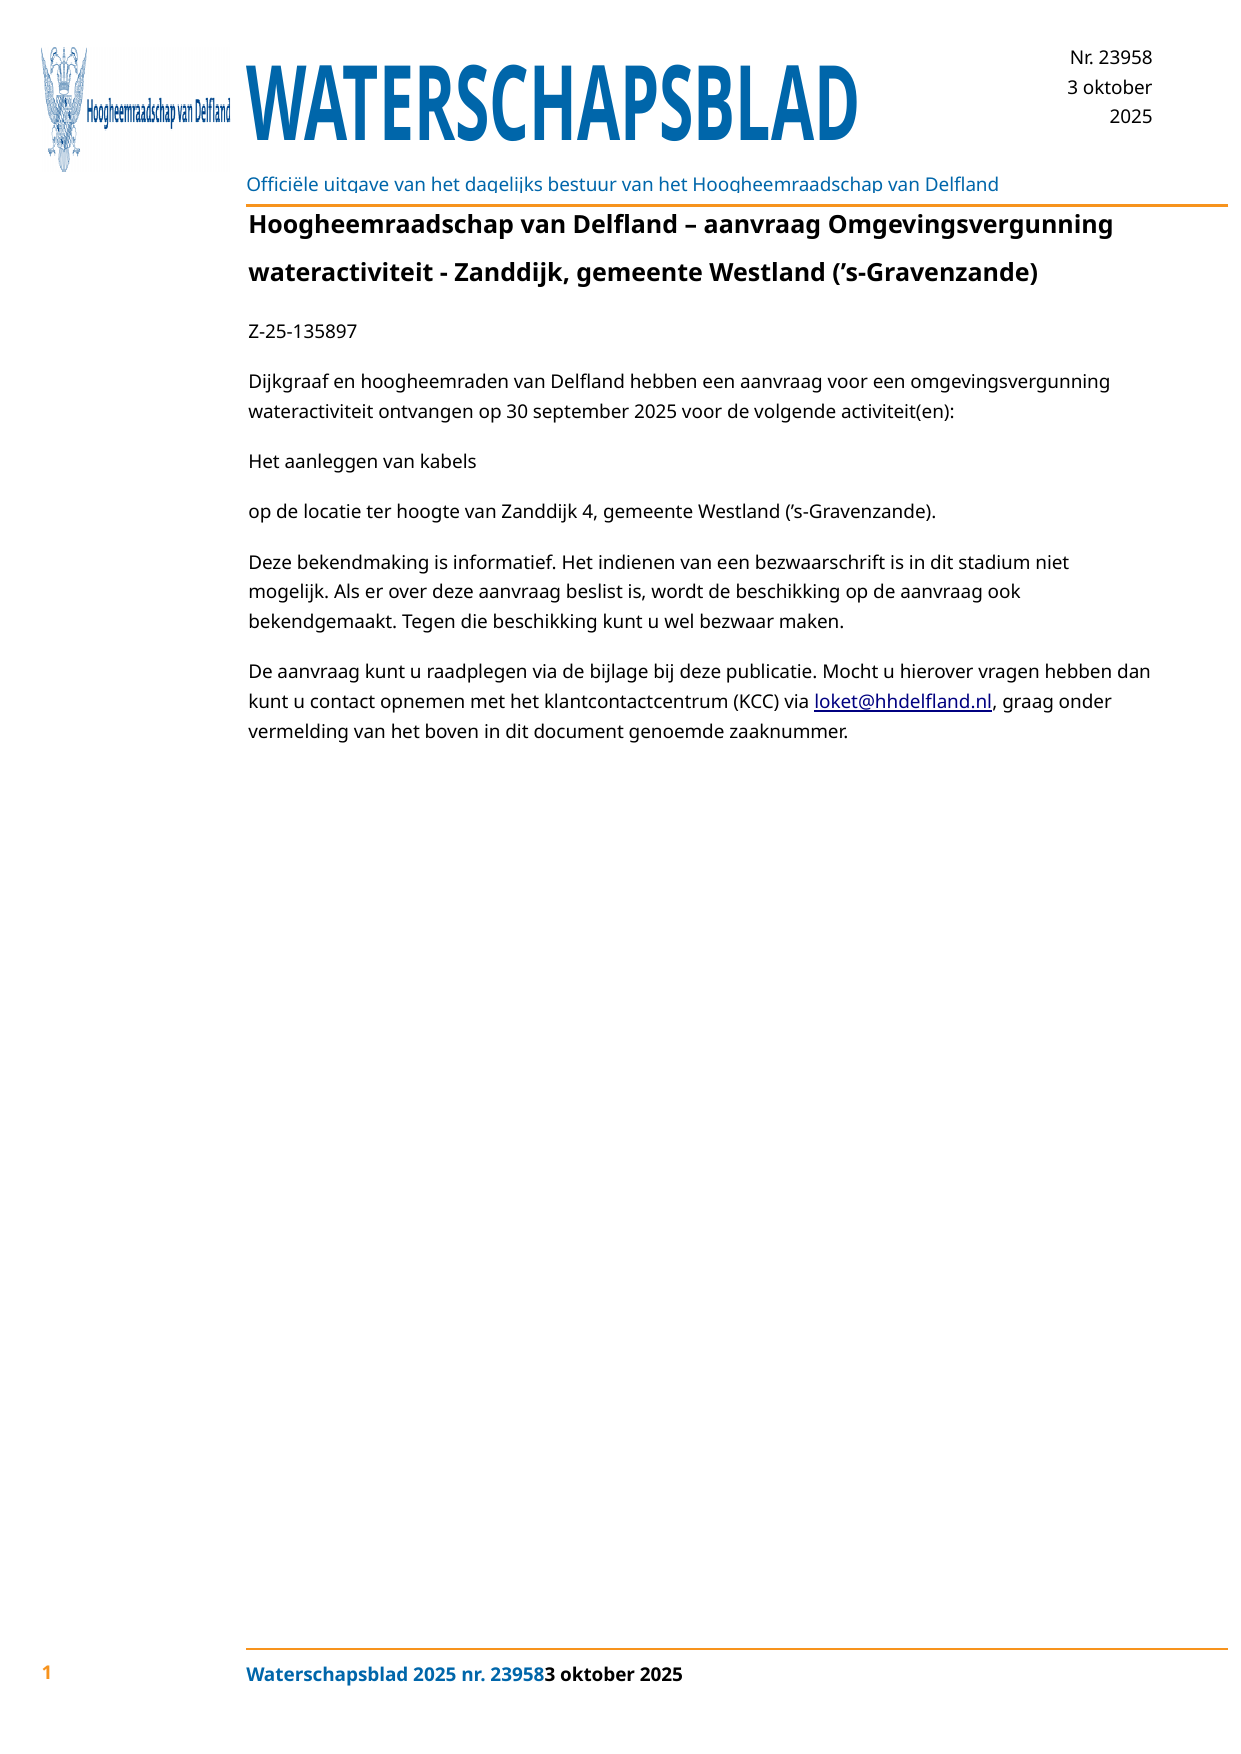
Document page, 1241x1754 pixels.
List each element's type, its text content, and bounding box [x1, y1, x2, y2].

text Dijkgraaf en hoogheemraden van Delfland hebben een aanvraag voor een omgevingsvergunning wateractiviteit ontvangen op 30 september 2025 voor de volgende activiteit(en): [248, 368, 1152, 424]
text De aanvraag kunt u raadplegen via de bijlage bij deze publicatie. Mocht u hierover vragen hebben dan kunt u contact opnemen met het klantcontactcentrum (KCC) via loket@hhdelfland.nl, graag onder vermelding van het boven in dit document genoemde zaaknummer. [248, 659, 1152, 744]
text Deze bekendmaking is informatief. Het indienen van een bezwaarschrift is in dit stadium niet mogelijk. Als er over deze aanvraag beslist is, wordt de beschikking op de aanvraag ook bekendgemaakt. Tegen die beschikking kunt u wel bezwaar maken. [248, 549, 1152, 634]
text Het aanleggen van kabels [248, 448, 1152, 474]
text Z-25-135897 [248, 318, 1152, 344]
picture [41, 47, 231, 172]
text op de locatie ter hoogte van Zanddijk 4, gemeente Westland (’s-Gravenzande). [248, 499, 1152, 524]
text Hoogheemraadschap van Delfland – aanvraag Omgevingsvergunning wateractiviteit - Zanddijk, gemeente Westland (’s-Gravenzande) [248, 207, 1152, 288]
